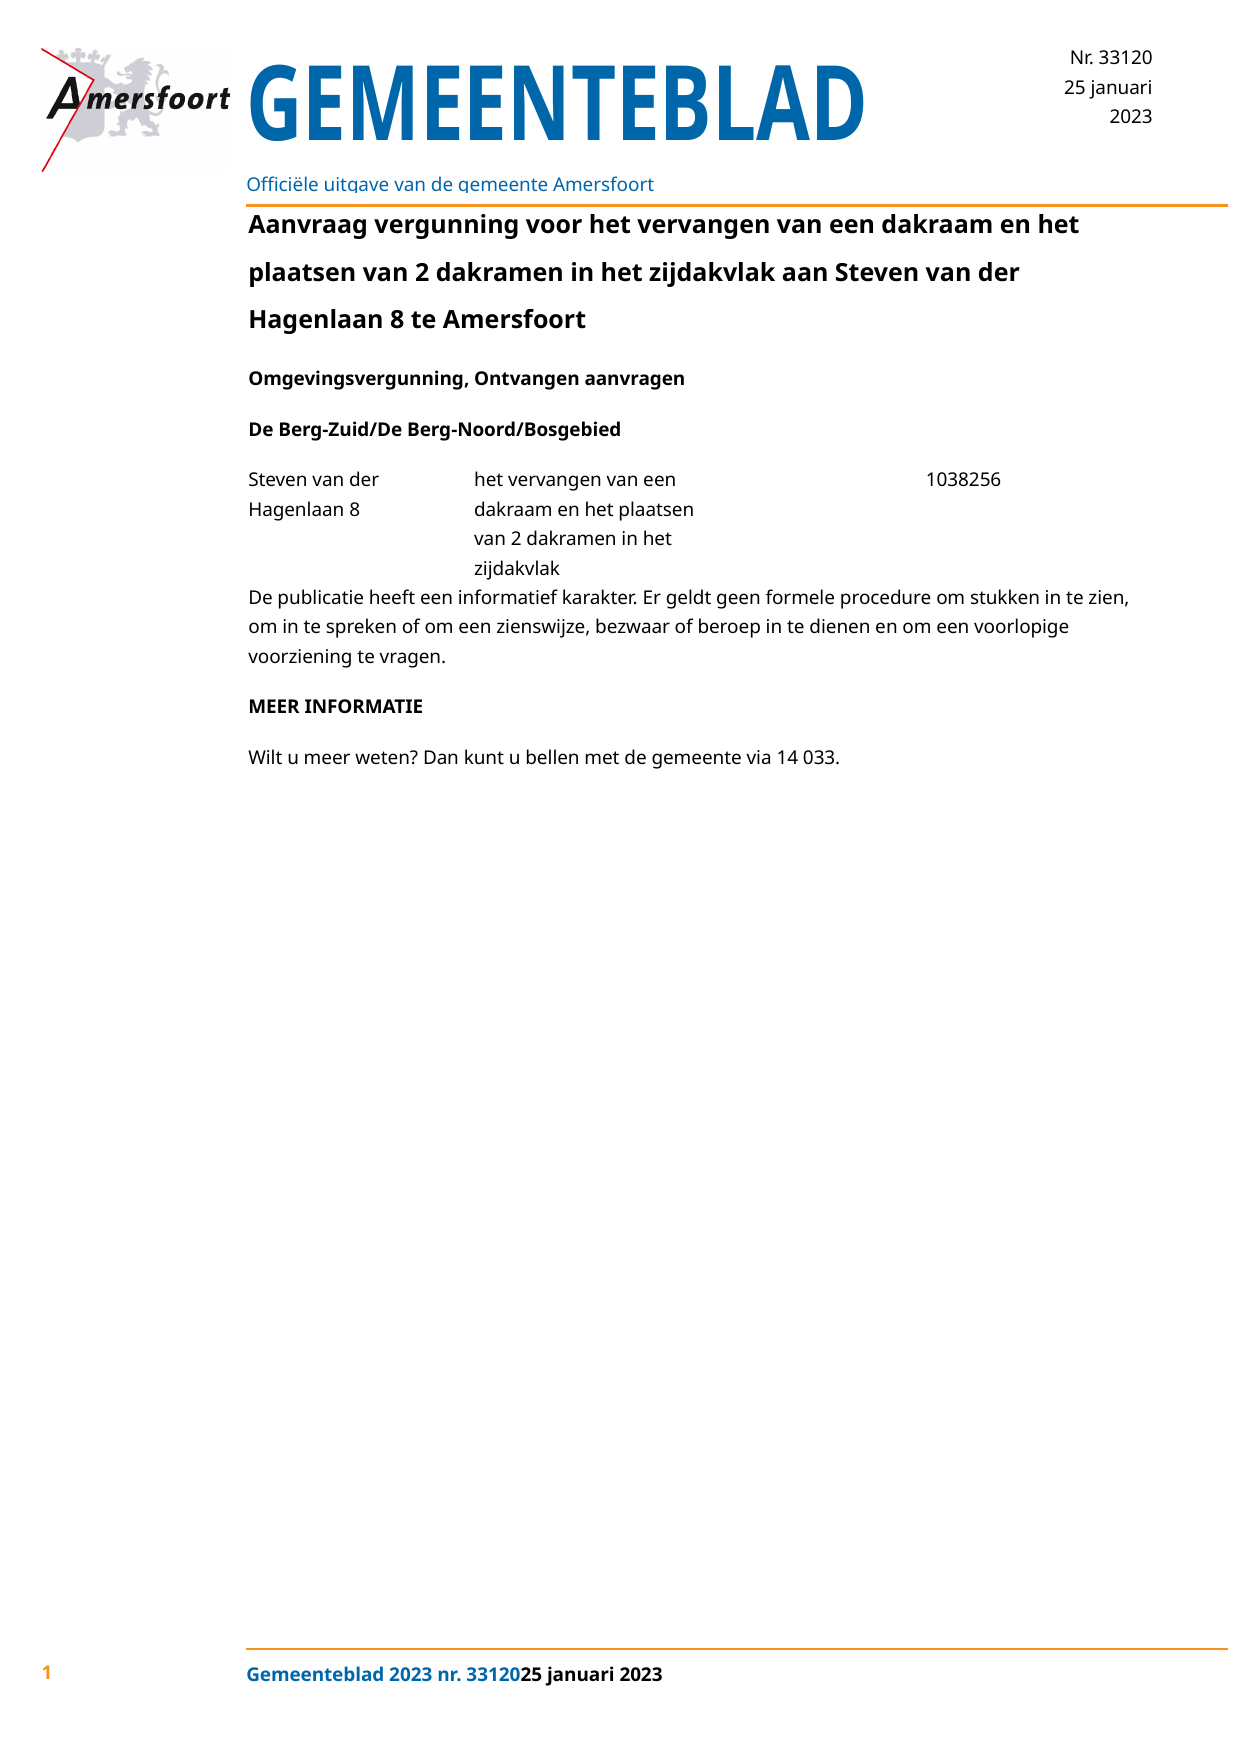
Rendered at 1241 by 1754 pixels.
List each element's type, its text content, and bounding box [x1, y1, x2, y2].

text De publicatie heeft een informatief karakter. Er geldt geen formele procedure om stukken in te zien, om in te spreken of om een zienswijze, bezwaar of beroep in te dienen en om een voorlopige voorziening te vragen. [248, 584, 1152, 669]
picture [41, 47, 231, 172]
text De Berg-Zuid/De Berg-Noord/Bosgebied [248, 416, 1152, 442]
text MEER INFORMATIE [248, 694, 1152, 719]
text Omgevingsvergunning, Ontvangen aanvragen [248, 366, 1152, 391]
table_header het vervangen van een dakraam en het plaatsen van 2 dakramen in het zijdakvlak [474, 466, 700, 581]
table_header [700, 466, 926, 581]
text Wilt u meer weten? Dan kunt u bellen met de gemeente via 14 033. [248, 744, 1152, 770]
text Aanvraag vergunning voor het vervangen van een dakraam en het plaatsen van 2 dakramen in het zijdakvlak aan Steven van der Hagenlaan 8 te Amersfoort [248, 207, 1152, 336]
table_header 1038256 [926, 466, 1152, 581]
table_header Steven van der Hagenlaan 8 [248, 466, 474, 581]
